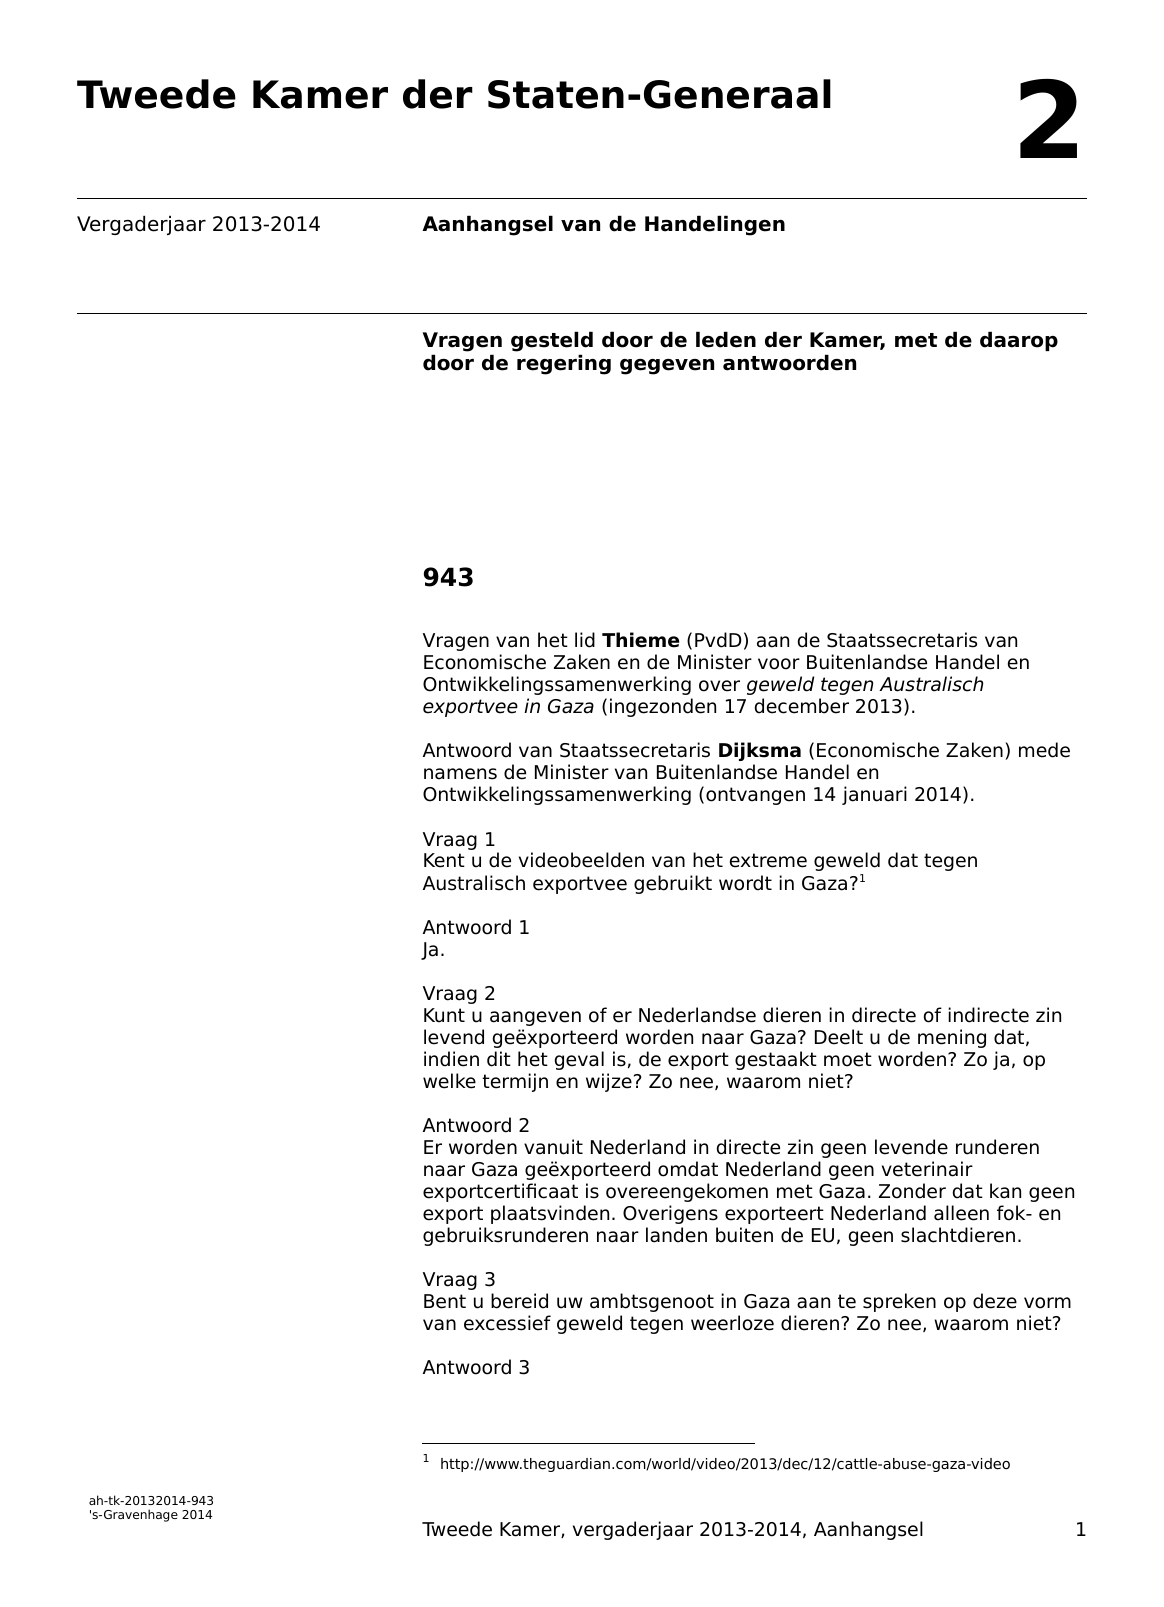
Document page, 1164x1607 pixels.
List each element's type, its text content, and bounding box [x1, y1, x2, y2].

table_cell Vragen gesteld door de leden der Kamer, met de daarop door de regering gegeven antwoorden [422, 314, 1087, 375]
text Vraag 1 [422, 828, 1087, 850]
text Vragen van het lid Thieme (PvdD) aan de Staatssecretaris van Economische Zaken en de Minister voor Buitenlandse Handel en Ontwikkelingssamenwerking over geweld tegen Australisch exportvee in Gaza (ingezonden 17 december 2013). [422, 630, 1087, 718]
text Kunt u aangeven of er Nederlandse dieren in directe of indirecte zin levend geëxporteerd worden naar Gaza? Deelt u de mening dat, indien dit het geval is, de export gestaakt moet worden? Zo ja, op welke termijn en wijze? Zo nee, waarom niet? [422, 1005, 1087, 1093]
table_header 2 [886, 59, 1087, 198]
text http://www.theguardian.com/world/video/2013/dec/12/cattle-abuse-gaza-video [422, 1452, 1087, 1474]
text Vraag 3 [422, 1269, 1087, 1291]
text Vraag 2 [422, 983, 1087, 1005]
text Antwoord 1 [422, 917, 1087, 938]
table_cell Vergaderjaar 2013-2014 [77, 199, 422, 313]
text Er worden vanuit Nederland in directe zin geen levende runderen naar Gaza geëxporteerd omdat Nederland geen veterinair exportcertificaat is overeengekomen met Gaza. Zonder dat kan geen export plaatsvinden. Overigens exporteert Nederland alleen fok- en gebruiksrunderen naar landen buiten de EU, geen slachtdieren. [422, 1137, 1087, 1247]
text Antwoord 3 [422, 1357, 1087, 1379]
text Antwoord 2 [422, 1115, 1087, 1137]
table_header Tweede Kamer der Staten-Generaal [77, 59, 886, 198]
table_cell Aanhangsel van de Handelingen [422, 199, 1087, 313]
text Ja. [422, 938, 1087, 961]
text 943 [422, 563, 1087, 592]
text Bent u bereid uw ambtsgenoot in Gaza aan te spreken op deze vorm van excessief geweld tegen weerloze dieren? Zo nee, waarom niet? [422, 1291, 1087, 1335]
text Kent u de videobeelden van het extreme geweld dat tegen Australisch exportvee gebruikt wordt in Gaza? [422, 850, 1087, 894]
text 's-Gravenhage 2014 [88, 1508, 323, 1522]
table_cell [77, 314, 422, 375]
text Antwoord van Staatssecretaris Dijksma (Economische Zaken) mede namens de Minister van Buitenlandse Handel en Ontwikkelingssamenwerking (ontvangen 14 januari 2014). [422, 740, 1087, 806]
text ah-tk-20132014-943 [88, 1494, 323, 1508]
